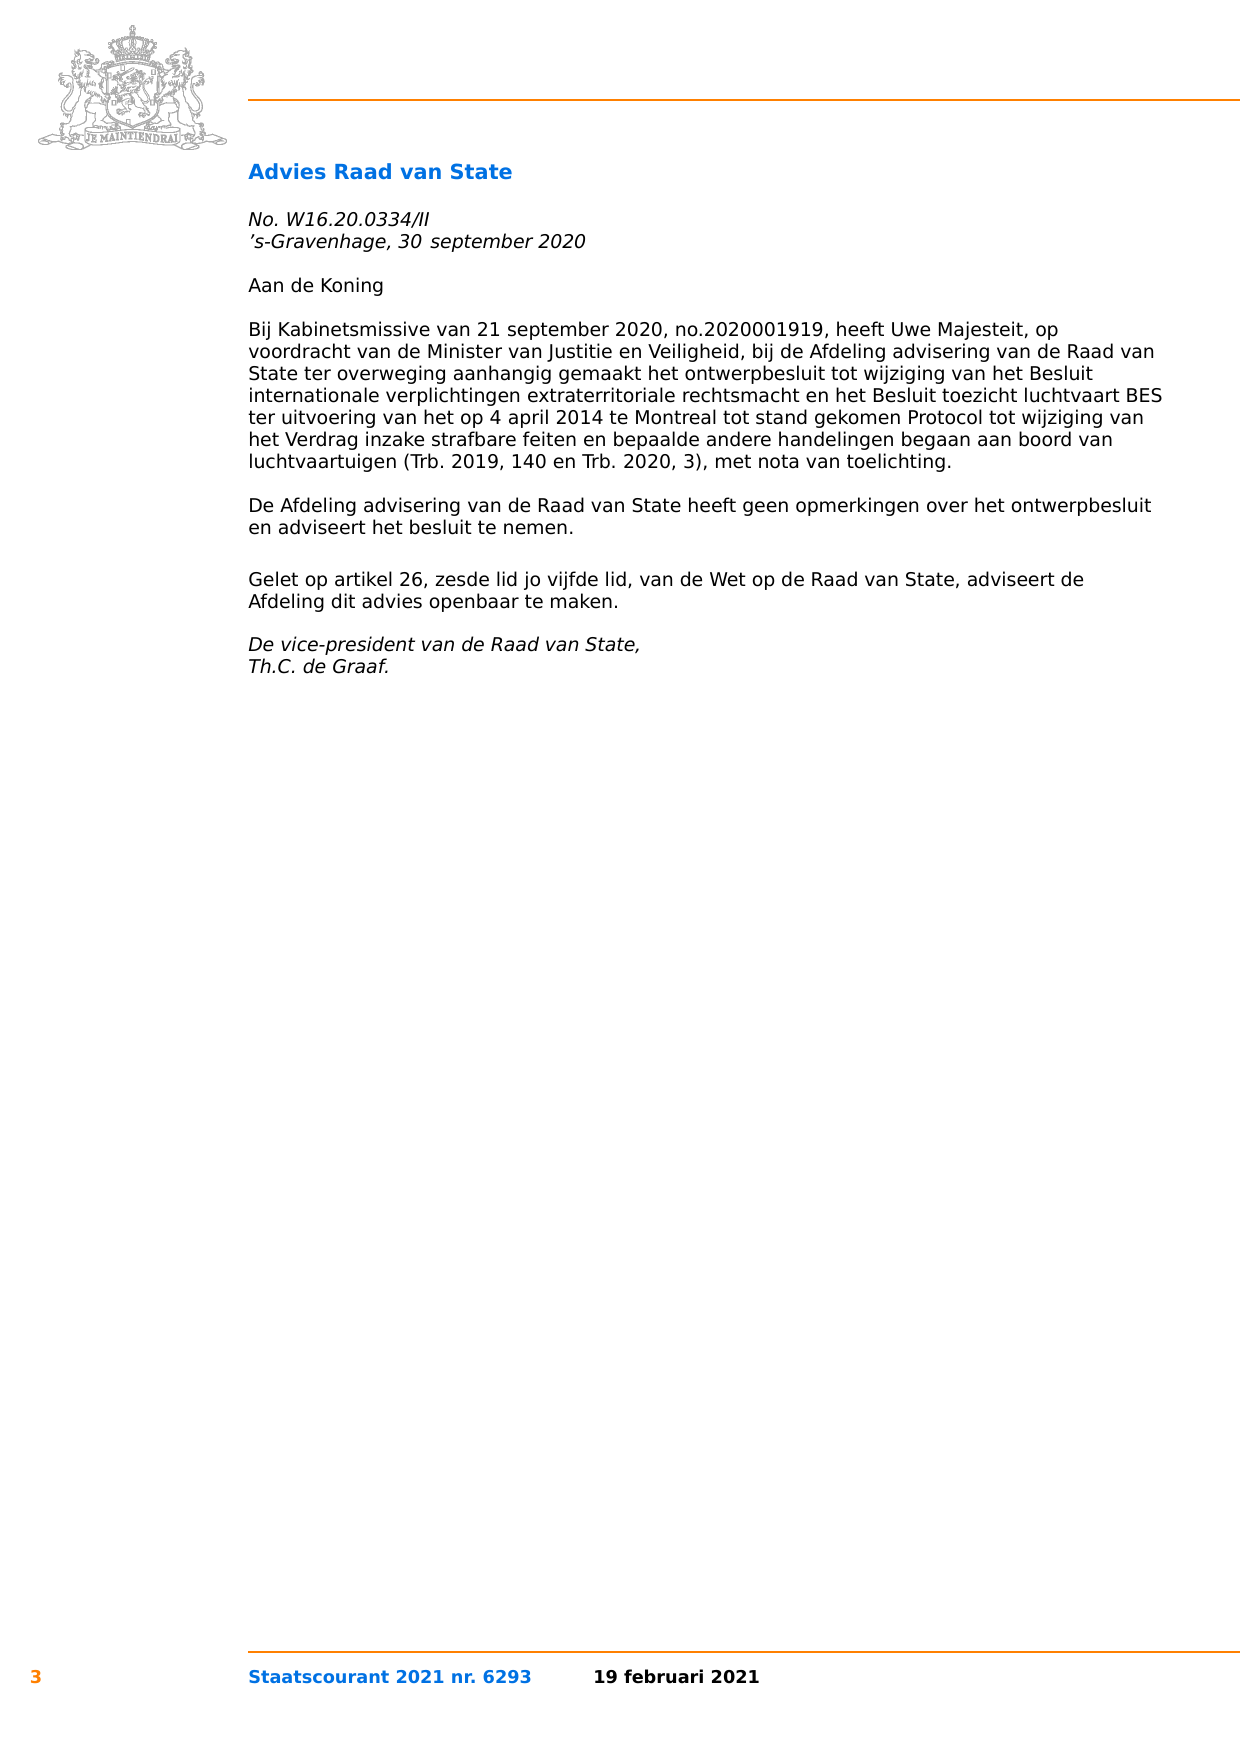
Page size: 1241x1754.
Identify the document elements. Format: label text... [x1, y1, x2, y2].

text Bij Kabinetsmissive van 21 september 2020, no.2020001919, heeft Uwe Majesteit, op voordracht van de Minister van Justitie en Veiligheid, bij de Afdeling advisering van de Raad van State ter overweging aanhangig gemaakt het ontwerpbesluit tot wijziging van het Besluit internationale verplichtingen extraterritoriale rechtsmacht en het Besluit toezicht luchtvaart BES ter uitvoering van het op 4 april 2014 te Montreal tot stand gekomen Protocol tot wijziging van het Verdrag inzake strafbare feiten en bepaalde andere handelingen begaan aan boord van luchtvaartuigen (Trb. 2019, 140 en Trb. 2020, 3), met nota van toelichting. [248, 319, 1163, 473]
text ’s-Gravenhage, 30 september 2020 [248, 231, 1163, 253]
picture [38, 25, 227, 150]
text De vice-president van de Raad van State, Th.C. de Graaf. [248, 634, 1163, 678]
text De Afdeling advisering van de Raad van State heeft geen opmerkingen over het ontwerpbesluit en adviseert het besluit te nemen. [248, 494, 1163, 538]
text Gelet op artikel 26, zesde lid jo vijfde lid, van de Wet op de Raad van State, adviseert de Afdeling dit advies openbaar te maken. [248, 568, 1163, 612]
text No. W16.20.0334/II [248, 209, 1163, 231]
text Aan de Koning [248, 275, 1163, 297]
subtitle Advies Raad van State [248, 160, 1163, 184]
